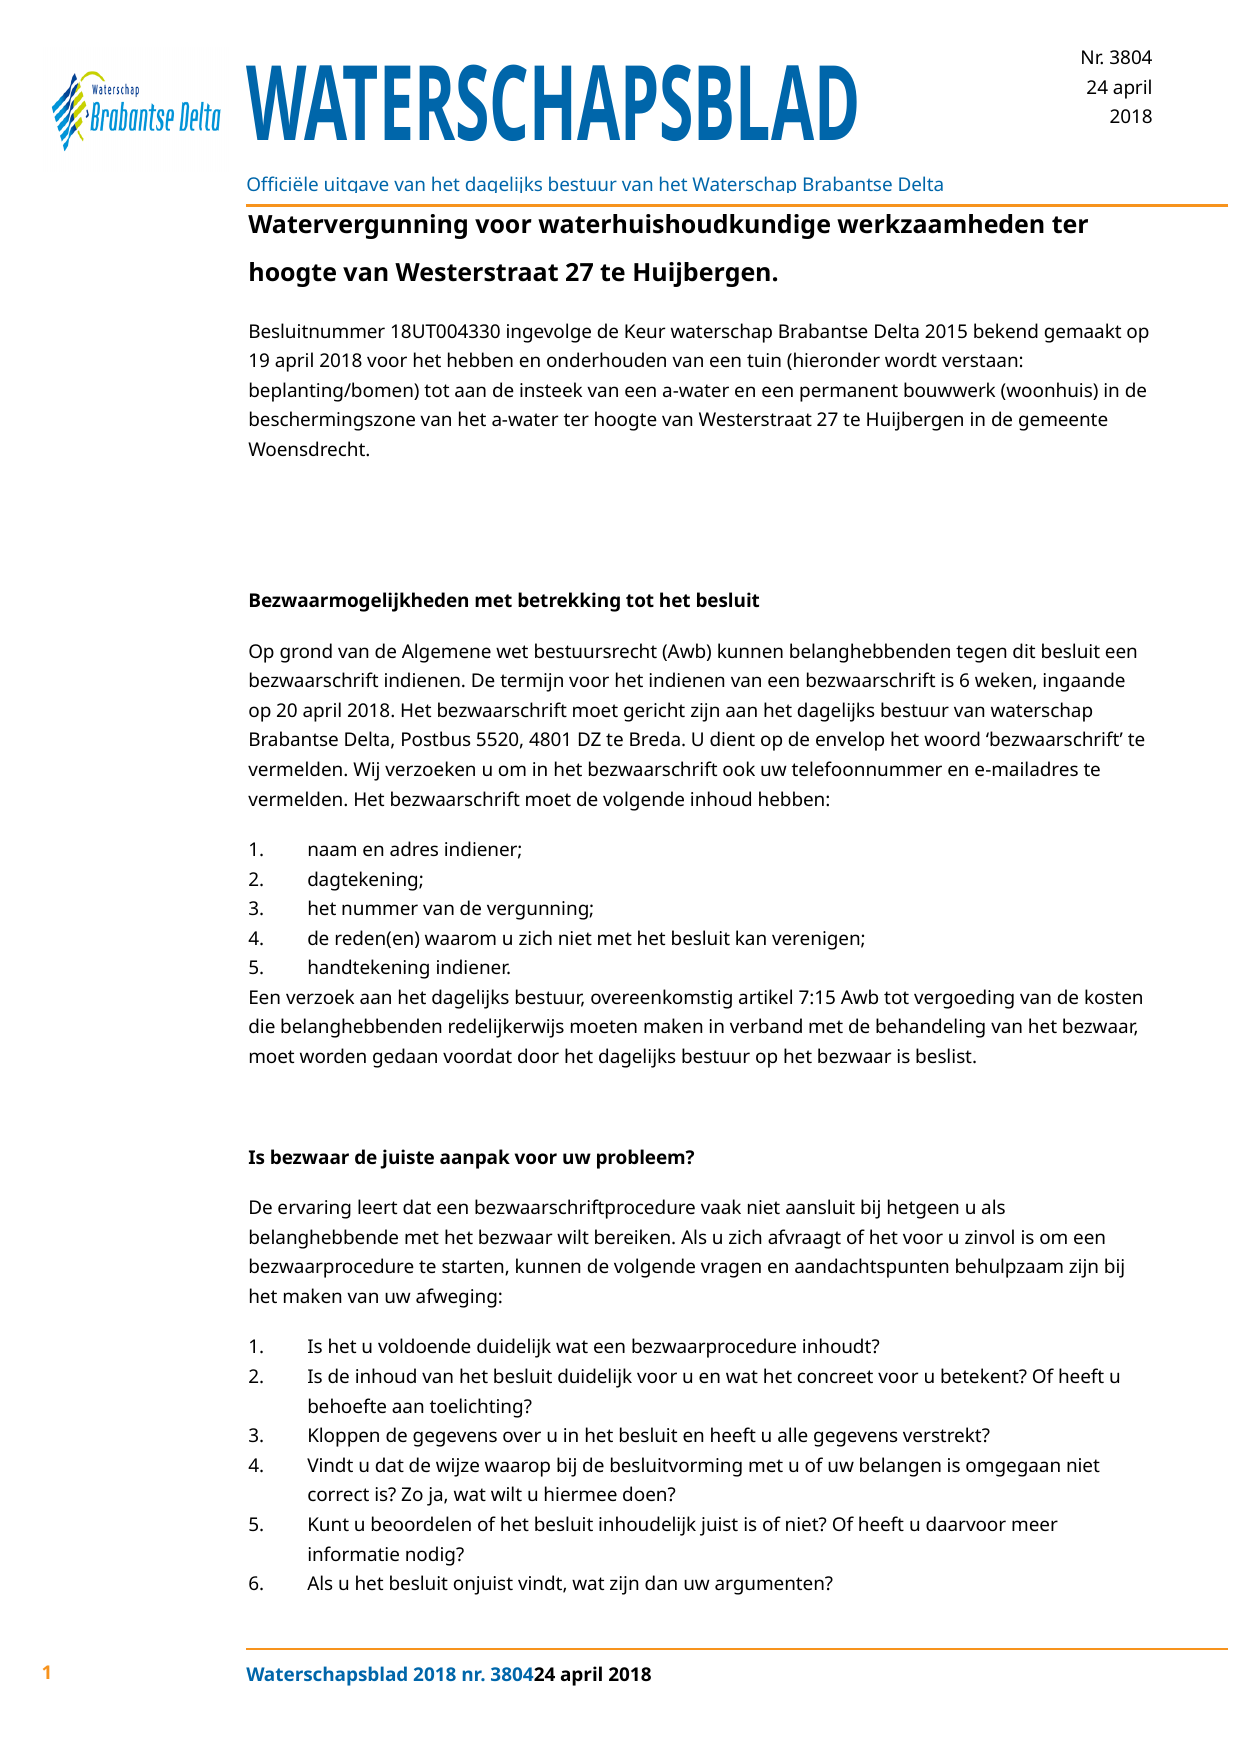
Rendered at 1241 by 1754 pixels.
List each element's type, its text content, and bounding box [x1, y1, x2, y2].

list dagtekening; [248, 866, 1152, 892]
list Is het u voldoende duidelijk wat een bezwaarprocedure inhoudt? [248, 1334, 1152, 1359]
list Vindt u dat de wijze waarop bij de besluitvorming met u of uw belangen is omgegaan niet correct is? Zo ja, wat wilt u hiermee doen? [248, 1452, 1152, 1507]
list naam en adres indiener; [248, 836, 1152, 862]
list Is de inhoud van het besluit duidelijk voor u en wat het concreet voor u betekent? Of heeft u behoefte aan toelichting? [248, 1363, 1152, 1419]
text Watervergunning voor waterhuishoudkundige werkzaamheden ter hoogte van Westerstraat 27 te Huijbergen. [248, 207, 1152, 288]
text Is bezwaar de juiste aanpak voor uw probleem? [248, 1144, 1152, 1170]
list handtekening indiener. [248, 954, 1152, 980]
text Besluitnummer 18UT004330 ingevolge de Keur waterschap Brabantse Delta 2015 bekend gemaakt op 19 april 2018 voor het hebben en onderhouden van een tuin (hieronder wordt verstaan: beplanting/bomen) tot aan de insteek van een a-water en een permanent bouwwerk (woonhuis) in de beschermingszone van het a-water ter hoogte van Westerstraat 27 te Huijbergen in de gemeente Woensdrecht. [248, 318, 1152, 462]
picture [41, 47, 231, 172]
list Kunt u beoordelen of het besluit inhoudelijk juist is of niet? Of heeft u daarvoor meer informatie nodig? [248, 1511, 1152, 1567]
list Kloppen de gegevens over u in het besluit en heeft u alle gegevens verstrekt? [248, 1422, 1152, 1448]
text Een verzoek aan het dagelijks bestuur, overeenkomstig artikel 7:15 Awb tot vergoeding van de kosten die belanghebbenden redelijkerwijs moeten maken in verband met de behandeling van het bezwaar, moet worden gedaan voordat door het dagelijks bestuur op het bezwaar is beslist. [248, 984, 1152, 1069]
text Op grond van de Algemene wet bestuursrecht (Awb) kunnen belanghebbenden tegen dit besluit een bezwaarschrift indienen. De termijn voor het indienen van een bezwaarschrift is 6 weken, ingaande op 20 april 2018. Het bezwaarschrift moet gericht zijn aan het dagelijks bestuur van waterschap Brabantse Delta, Postbus 5520, 4801 DZ te Breda. U dient op de envelop het woord ‘bezwaarschrift’ te vermelden. Wij verzoeken u om in het bezwaarschrift ook uw telefoonnummer en e‑mailadres te vermelden. Het bezwaarschrift moet de volgende inhoud hebben: [248, 638, 1152, 812]
text Bezwaarmogelijkheden met betrekking tot het besluit [248, 587, 1152, 613]
list de reden(en) waarom u zich niet met het besluit kan verenigen; [248, 925, 1152, 951]
list Als u het besluit onjuist vindt, wat zijn dan uw argumenten? [248, 1570, 1152, 1596]
list het nummer van de vergunning; [248, 895, 1152, 921]
text De ervaring leert dat een bezwaarschriftprocedure vaak niet aansluit bij hetgeen u als belanghebbende met het bezwaar wilt bereiken. Als u zich afvraagt of het voor u zinvol is om een bezwaarprocedure te starten, kunnen de volgende vragen en aandachtspunten behulpzaam zijn bij het maken van uw afweging: [248, 1194, 1152, 1309]
